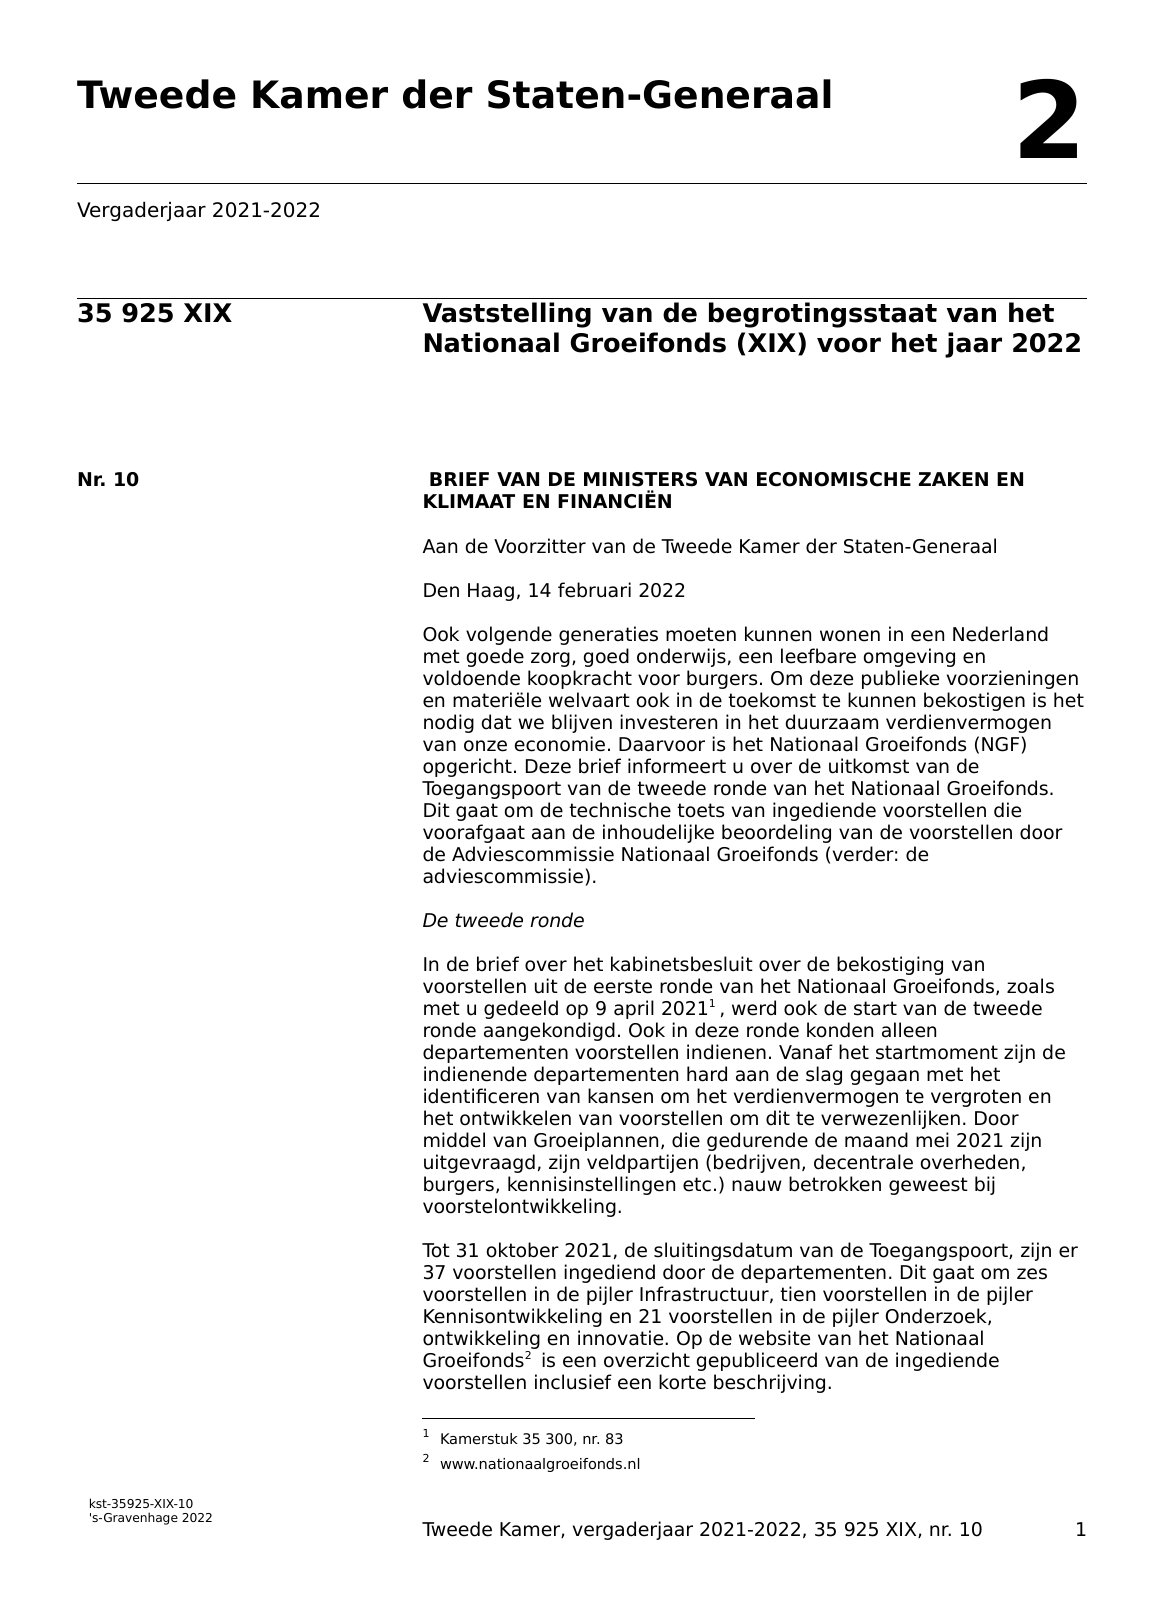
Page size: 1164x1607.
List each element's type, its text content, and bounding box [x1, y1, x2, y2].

table_cell Vergaderjaar 2021-2022 [77, 184, 1087, 298]
text Kamerstuk 35 300, nr. 83 [422, 1427, 1087, 1449]
table_header 2 [886, 59, 1087, 183]
subtitle De tweede ronde [422, 910, 1087, 932]
text Den Haag, 14 februari 2022 [422, 580, 1087, 602]
table_header Tweede Kamer der Staten-Generaal [77, 59, 886, 183]
text kst-35925-XIX-10 [88, 1497, 323, 1511]
subtitle Nr. 10 BRIEF VAN DE MINISTERS VAN ECONOMISCHE ZAKEN EN KLIMAAT EN FINANCIËN [77, 469, 1087, 513]
text www.nationaalgroeifonds.nl [422, 1452, 1087, 1474]
text 's-Gravenhage 2022 [88, 1511, 323, 1525]
subtitle 35 925 XIX Vaststelling van de begrotingsstaat van het Nationaal Groeifonds (XIX) voor het jaar 2022 [77, 299, 1087, 358]
text In de brief over het kabinetsbesluit over de bekostiging van voorstellen uit de eerste ronde van het Nationaal Groeifonds, zoals met u gedeeld op 9 april 2021, werd ook de start van de tweede ronde aangekondigd. Ook in deze ronde konden alleen departementen voorstellen indienen. Vanaf het startmoment zijn de indienende departementen hard aan de slag gegaan met het identificeren van kansen om het verdienvermogen te vergroten en het ontwikkelen van voorstellen om dit te verwezenlijken. Door middel van Groeiplannen, die gedurende de maand mei 2021 zijn uitgevraagd, zijn veldpartijen (bedrijven, decentrale overheden, burgers, kennisinstellingen etc.) nauw betrokken geweest bij voorstelontwikkeling. [422, 954, 1087, 1218]
text Ook volgende generaties moeten kunnen wonen in een Nederland met goede zorg, goed onderwijs, een leefbare omgeving en voldoende koopkracht voor burgers. Om deze publieke voorzieningen en materiële welvaart ook in de toekomst te kunnen bekostigen is het nodig dat we blijven investeren in het duurzaam verdienvermogen van onze economie. Daarvoor is het Nationaal Groeifonds (NGF) opgericht. Deze brief informeert u over de uitkomst van de Toegangspoort van de tweede ronde van het Nationaal Groeifonds. Dit gaat om de technische toets van ingediende voorstellen die voorafgaat aan de inhoudelijke beoordeling van de voorstellen door de Adviescommissie Nationaal Groeifonds (verder: de adviescommissie). [422, 624, 1087, 888]
text Tot 31 oktober 2021, de sluitingsdatum van de Toegangspoort, zijn er 37 voorstellen ingediend door de departementen. Dit gaat om zes voorstellen in de pijler Infrastructuur, tien voorstellen in de pijler Kennisontwikkeling en 21 voorstellen in de pijler Onderzoek, ontwikkeling en innovatie. Op de website van het Nationaal Groeifonds is een overzicht gepubliceerd van de ingediende voorstellen inclusief een korte beschrijving. [422, 1240, 1087, 1394]
text Aan de Voorzitter van de Tweede Kamer der Staten-Generaal [422, 536, 1087, 557]
